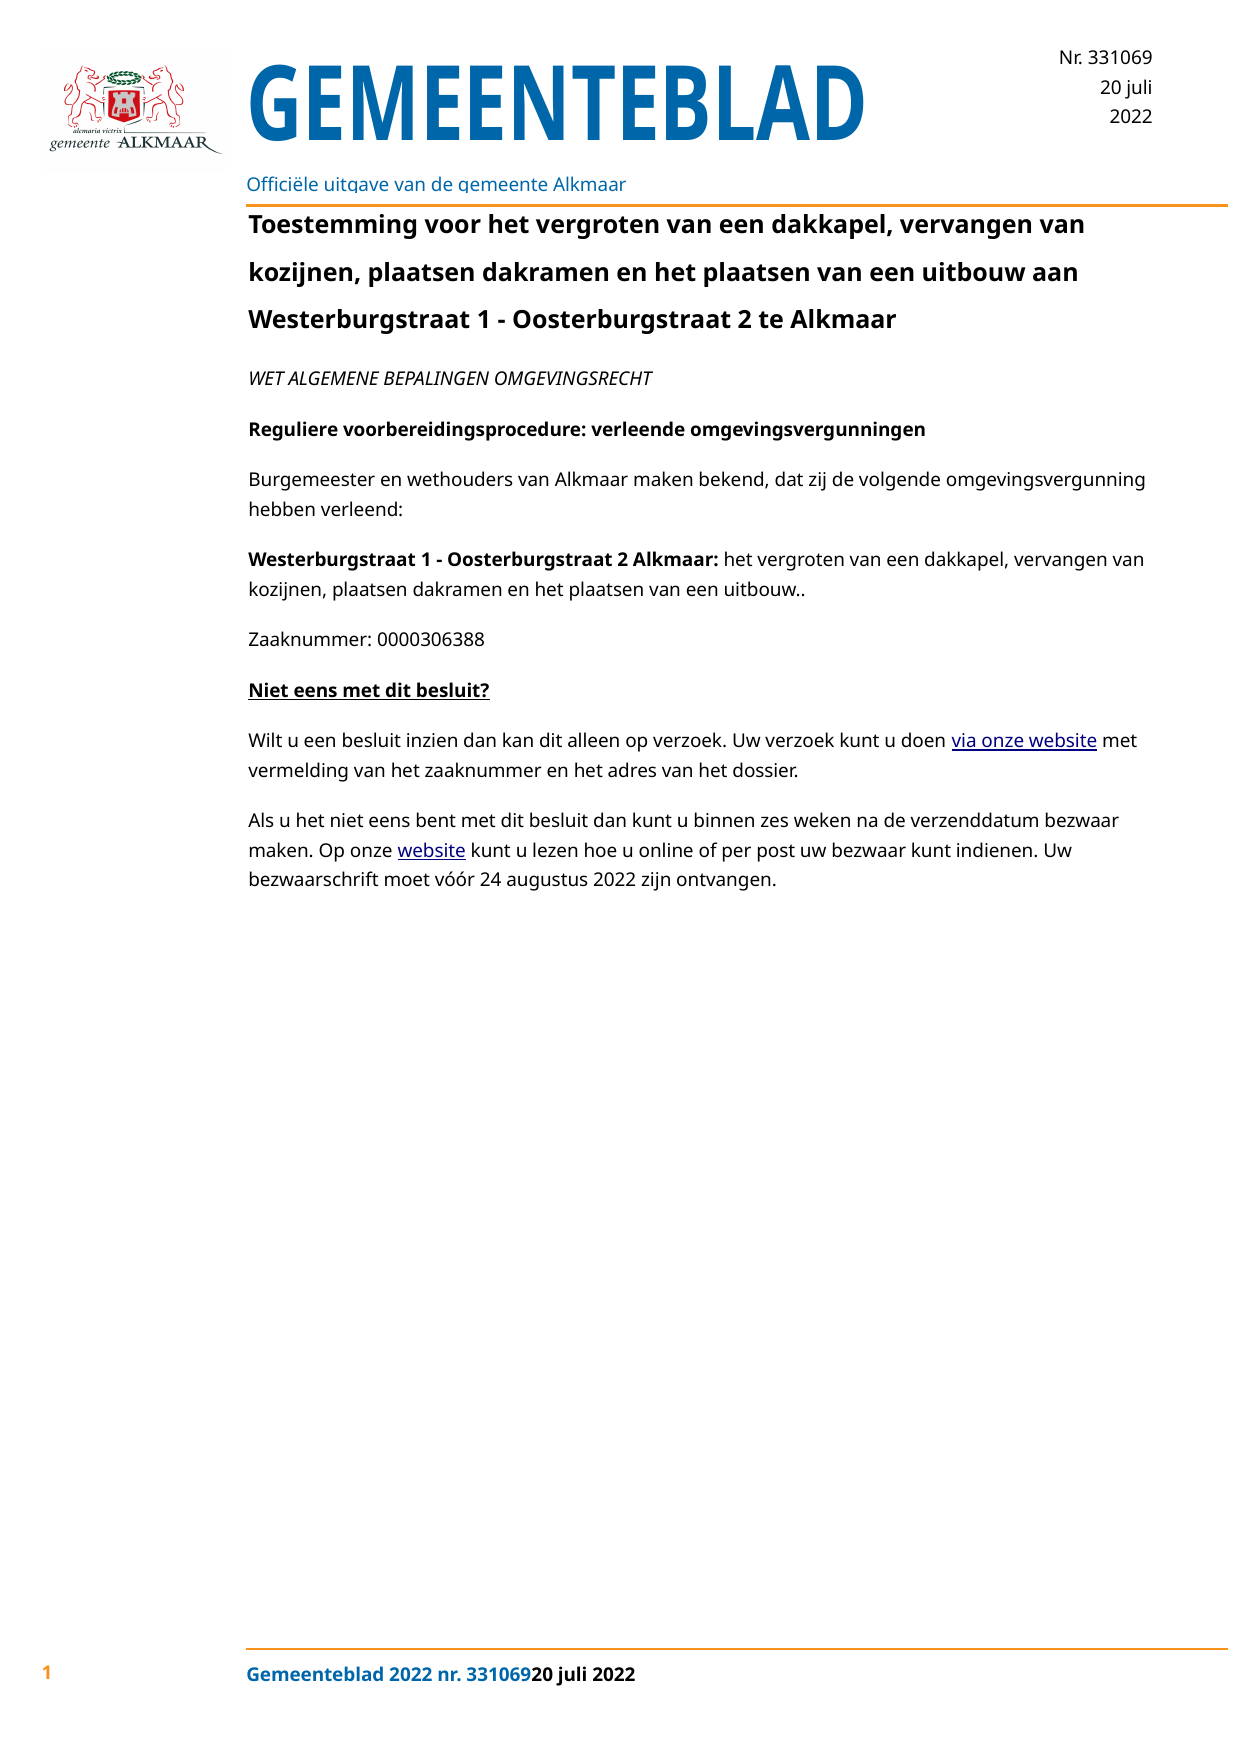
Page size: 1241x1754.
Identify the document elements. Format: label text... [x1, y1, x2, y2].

picture [41, 47, 231, 172]
text Niet eens met dit besluit? [248, 677, 1152, 702]
text Wilt u een besluit inzien dan kan dit alleen op verzoek. Uw verzoek kunt u doen via onze website met vermelding van het zaaknummer en het adres van het dossier. [248, 727, 1152, 782]
text Burgemeester en wethouders van Alkmaar maken bekend, dat zij de volgende omgevingsvergunning hebben verleend: [248, 466, 1152, 522]
text WET ALGEMENE BEPALINGEN OMGEVINGSRECHT [248, 366, 1152, 391]
text Als u het niet eens bent met dit besluit dan kunt u binnen zes weken na de verzenddatum bezwaar maken. Op onze website kunt u lezen hoe u online of per post uw bezwaar kunt indienen. Uw bezwaarschrift moet vóór 24 augustus 2022 zijn ontvangen. [248, 807, 1152, 892]
text Toestemming voor het vergroten van een dakkapel, vervangen van kozijnen, plaatsen dakramen en het plaatsen van een uitbouw aan Westerburgstraat 1 - Oosterburgstraat 2 te Alkmaar [248, 207, 1152, 336]
text Zaaknummer: 0000306388 [248, 626, 1152, 652]
text Reguliere voorbereidingsprocedure: verleende omgevingsvergunningen [248, 416, 1152, 442]
text Westerburgstraat 1 - Oosterburgstraat 2 Alkmaar: het vergroten van een dakkapel, vervangen van kozijnen, plaatsen dakramen en het plaatsen van een uitbouw.. [248, 546, 1152, 602]
